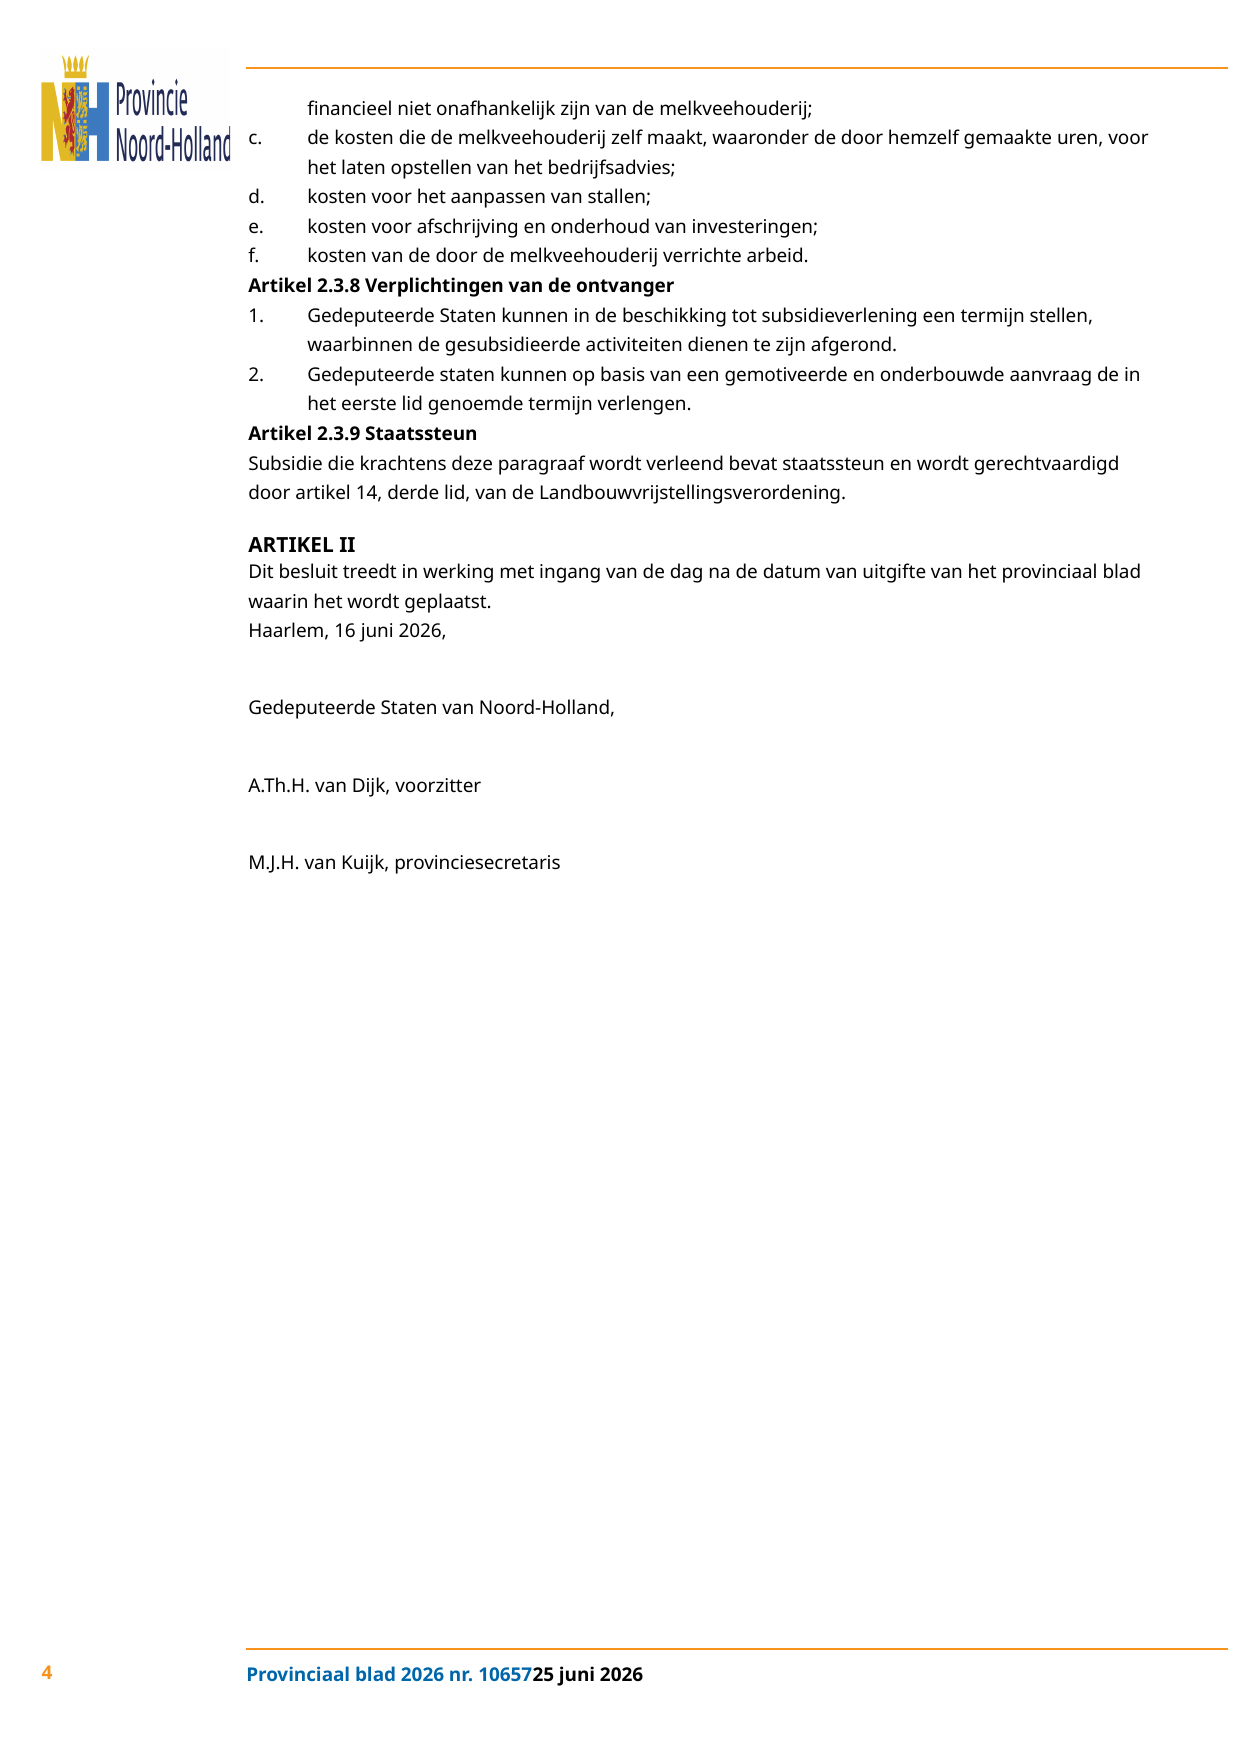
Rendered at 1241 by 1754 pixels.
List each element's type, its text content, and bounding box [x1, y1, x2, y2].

list financieel niet onafhankelijk zijn van de melkveehouderij; [248, 95, 1152, 121]
text Artikel 2.3.8 Verplichtingen van de ontvanger [248, 272, 1152, 298]
text Gedeputeerde Staten van Noord-Holland, [248, 694, 1152, 720]
text Dit besluit treedt in werking met ingang van de dag na de datum van uitgifte van het provinciaal blad waarin het wordt geplaatst. [248, 558, 1152, 613]
text A.Th.H. van Dijk, voorzitter [248, 772, 1152, 797]
text Artikel 2.3.9 Staatssteun [248, 420, 1152, 446]
list Gedeputeerde staten kunnen op basis van een gemotiveerde en onderbouwde aanvraag de in het eerste lid genoemde termijn verlengen. [248, 361, 1152, 416]
picture [41, 47, 231, 172]
text Subsidie die krachtens deze paragraaf wordt verleend bevat staatssteun en wordt gerechtvaardigd door artikel 14, derde lid, van de Landbouwvrijstellingsverordening. [248, 450, 1152, 505]
list de kosten die de melkveehouderij zelf maakt, waaronder de door hemzelf gemaakte uren, voor het laten opstellen van het bedrijfsadvies; [248, 124, 1152, 180]
text M.J.H. van Kuijk, provinciesecretaris [248, 849, 1152, 875]
list Gedeputeerde Staten kunnen in de beschikking tot subsidieverlening een termijn stellen, waarbinnen de gesubsidieerde activiteiten dienen te zijn afgerond. [248, 302, 1152, 357]
text Haarlem, 16 juni 2026, [248, 617, 1152, 643]
list kosten voor het aanpassen van stallen; [248, 183, 1152, 209]
list kosten van de door de melkveehouderij verrichte arbeid. [248, 243, 1152, 268]
list kosten voor afschrijving en onderhoud van investeringen; [248, 213, 1152, 239]
text ARTIKEL II [248, 530, 1152, 558]
